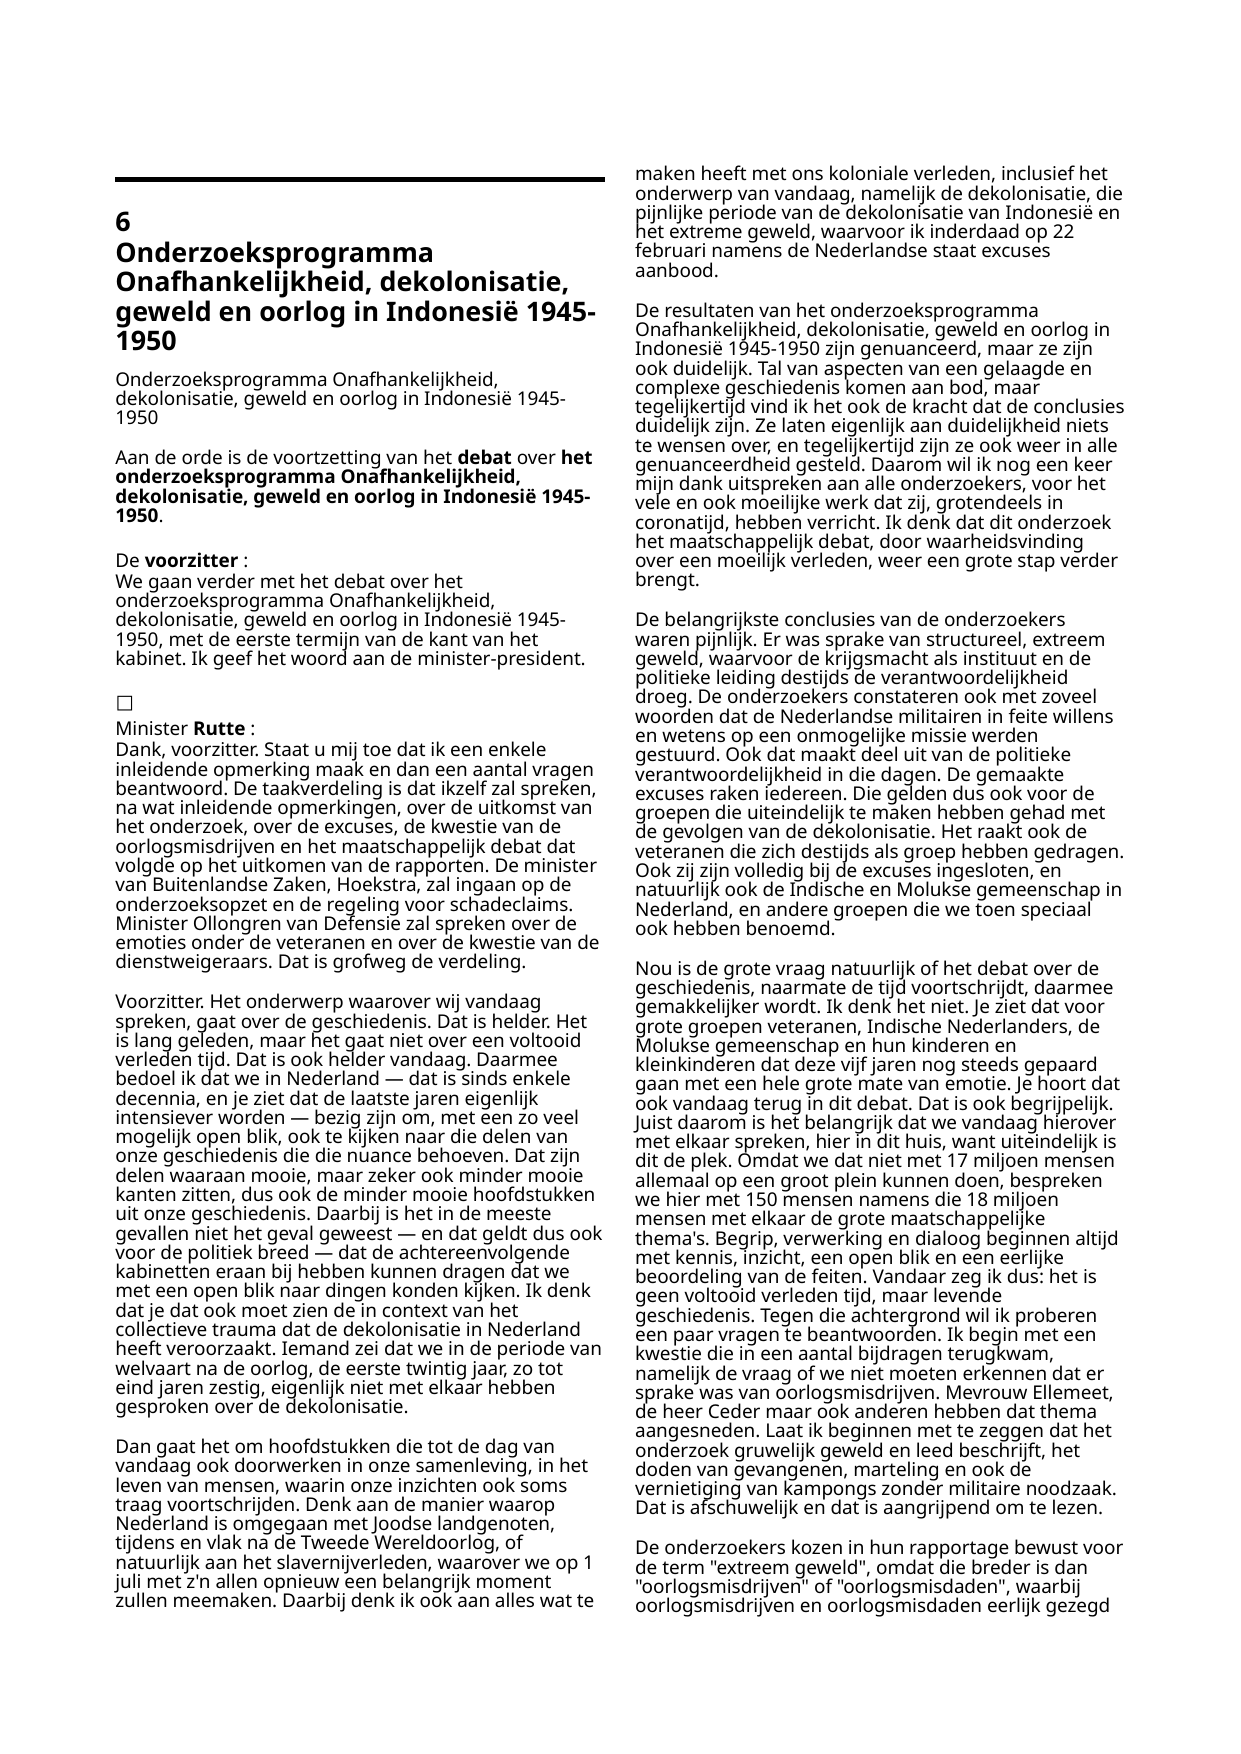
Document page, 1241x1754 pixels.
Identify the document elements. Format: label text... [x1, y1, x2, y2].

text Minister Rutte : [115, 716, 605, 741]
text maken heeft met ons koloniale verleden, inclusief het onderwerp van vandaag, namelijk de dekolonisatie, die pijnlijke periode van de dekolonisatie van Indonesië en het extreme geweld, waarvoor ik inderdaad op 22 februari namens de Nederlandse staat excuses aanbood. [635, 165, 1125, 281]
text 6 [115, 203, 605, 239]
text ⬜ [115, 690, 605, 716]
text Dank, voorzitter. Staat u mij toe dat ik een enkele inleidende opmerking maak en dan een aantal vragen beantwoord. De taakverdeling is dat ikzelf zal spreken, na wat inleidende opmerkingen, over de uitkomst van het onderzoek, over de excuses, de kwestie van de oorlogsmisdrijven en het maatschappelijk debat dat volgde op het uitkomen van de rapporten. De minister van Buitenlandse Zaken, Hoekstra, zal ingaan op de onderzoeksopzet en de regeling voor schadeclaims. Minister Ollongren van Defensie zal spreken over de emoties onder de veteranen en over de kwestie van de dienstweigeraars. Dat is grofweg de verdeling. [115, 741, 605, 973]
text De onderzoekers kozen in hun rapportage bewust voor de term "extreem geweld", omdat die breder is dan "oorlogsmisdrijven" of "oorlogsmisdaden", waarbij oorlogsmisdrijven en oorlogsmisdaden eerlijk gezegd [635, 1539, 1125, 1616]
text De voorzitter : [115, 547, 605, 573]
text Aan de orde is de voortzetting van het debat over het onderzoeksprogramma Onafhankelijkheid, dekolonisatie, geweld en oorlog in Indonesië 1945-1950. [115, 449, 605, 526]
text Dan gaat het om hoofdstukken die tot de dag van vandaag ook doorwerken in onze samenleving, in het leven van mensen, waarin onze inzichten ook soms traag voortschrijden. Denk aan de manier waarop Nederland is omgegaan met Joodse landgenoten, tijdens en vlak na de Tweede Wereldoorlog, of natuurlijk aan het slavernijverleden, waarover we op 1 juli met z'n allen opnieuw een belangrijk moment zullen meemaken. Daarbij denk ik ook aan alles wat te [115, 1438, 605, 1611]
text Voorzitter. Het onderwerp waarover wij vandaag spreken, gaat over de geschiedenis. Dat is helder. Het is lang geleden, maar het gaat niet over een voltooid verleden tijd. Dat is ook helder vandaag. Daarmee bedoel ik dat we in Nederland — dat is sinds enkele decennia, en je ziet dat de laatste jaren eigenlijk intensiever worden — bezig zijn om, met een zo veel mogelijk open blik, ook te kijken naar die delen van onze geschiedenis die die nuance behoeven. Dat zijn delen waaraan mooie, maar zeker ook minder mooie kanten zitten, dus ook de minder mooie hoofdstukken uit onze geschiedenis. Daarbij is het in de meeste gevallen niet het geval geweest — en dat geldt dus ook voor de politiek breed — dat de achtereenvolgende kabinetten eraan bij hebben kunnen dragen dat we met een open blik naar dingen konden kijken. Ik denk dat je dat ook moet zien de in context van het collectieve trauma dat de dekolonisatie in Nederland heeft veroorzaakt. Iemand zei dat we in de periode van welvaart na de oorlog, de eerste twintig jaar, zo tot eind jaren zestig, eigenlijk niet met elkaar hebben gesproken over de dekolonisatie. [115, 993, 605, 1417]
text De resultaten van het onderzoeksprogramma Onafhankelijkheid, dekolonisatie, geweld en oorlog in Indonesië 1945-1950 zijn genuanceerd, maar ze zijn ook duidelijk. Tal van aspecten van een gelaagde en complexe geschiedenis komen aan bod, maar tegelijkertijd vind ik het ook de kracht dat de conclusies duidelijk zijn. Ze laten eigenlijk aan duidelijkheid niets te wensen over, en tegelijkertijd zijn ze ook weer in alle genuanceerdheid gesteld. Daarom wil ik nog een keer mijn dank uitspreken aan alle onderzoekers, voor het vele en ook moeilijke werk dat zij, grotendeels in coronatijd, hebben verricht. Ik denk dat dit onderzoek het maatschappelijk debat, door waarheidsvinding over een moeilijk verleden, weer een grote stap verder brengt. [635, 302, 1125, 591]
text Onderzoeksprogramma Onafhankelijkheid, dekolonisatie, geweld en oorlog in Indonesië 1945-1950 [115, 239, 605, 371]
text De belangrijkste conclusies van de onderzoekers waren pijnlijk. Er was sprake van structureel, extreem geweld, waarvoor de krijgsmacht als instituut en de politieke leiding destijds de verantwoordelijkheid droeg. De onderzoekers constateren ook met zoveel woorden dat de Nederlandse militairen in feite willens en wetens op een onmogelijke missie werden gestuurd. Ook dat maakt deel uit van de politieke verantwoordelijkheid in die dagen. De gemaakte excuses raken iedereen. Die gelden dus ook voor de groepen die uiteindelijk te maken hebben gehad met de gevolgen van de dekolonisatie. Het raakt ook de veteranen die zich destijds als groep hebben gedragen. Ook zij zijn volledig bij de excuses ingesloten, en natuurlijk ook de Indische en Molukse gemeenschap in Nederland, en andere groepen die we toen speciaal ook hebben benoemd. [635, 611, 1125, 939]
text Nou is de grote vraag natuurlijk of het debat over de geschiedenis, naarmate de tijd voortschrijdt, daarmee gemakkelijker wordt. Ik denk het niet. Je ziet dat voor grote groepen veteranen, Indische Nederlanders, de Molukse gemeenschap en hun kinderen en kleinkinderen dat deze vijf jaren nog steeds gepaard gaan met een hele grote mate van emotie. Je hoort dat ook vandaag terug in dit debat. Dat is ook begrijpelijk. Juist daarom is het belangrijk dat we vandaag hierover met elkaar spreken, hier in dit huis, want uiteindelijk is dit de plek. Omdat we dat niet met 17 miljoen mensen allemaal op een groot plein kunnen doen, bespreken we hier met 150 mensen namens die 18 miljoen mensen met elkaar de grote maatschappelijke thema's. Begrip, verwerking en dialoog beginnen altijd met kennis, inzicht, een open blik en een eerlijke beoordeling van de feiten. Vandaar zeg ik dus: het is geen voltooid verleden tijd, maar levende geschiedenis. Tegen die achtergrond wil ik proberen een paar vragen te beantwoorden. Ik begin met een kwestie die in een aantal bijdragen terugkwam, namelijk de vraag of we niet moeten erkennen dat er sprake was van oorlogsmisdrijven. Mevrouw Ellemeet, de heer Ceder maar ook anderen hebben dat thema aangesneden. Laat ik beginnen met te zeggen dat het onderzoek gruwelijk geweld en leed beschrijft, het doden van gevangenen, marteling en ook de vernietiging van kampongs zonder militaire noodzaak. Dat is afschuwelijk en dat is aangrijpend om te lezen. [635, 960, 1125, 1519]
text We gaan verder met het debat over het onderzoeksprogramma Onafhankelijkheid, dekolonisatie, geweld en oorlog in Indonesië 1945-1950, met de eerste termijn van de kant van het kabinet. Ik geef het woord aan de minister-president. [115, 573, 605, 669]
text Onderzoeksprogramma Onafhankelijkheid, dekolonisatie, geweld en oorlog in Indonesië 1945-1950 [115, 371, 605, 428]
